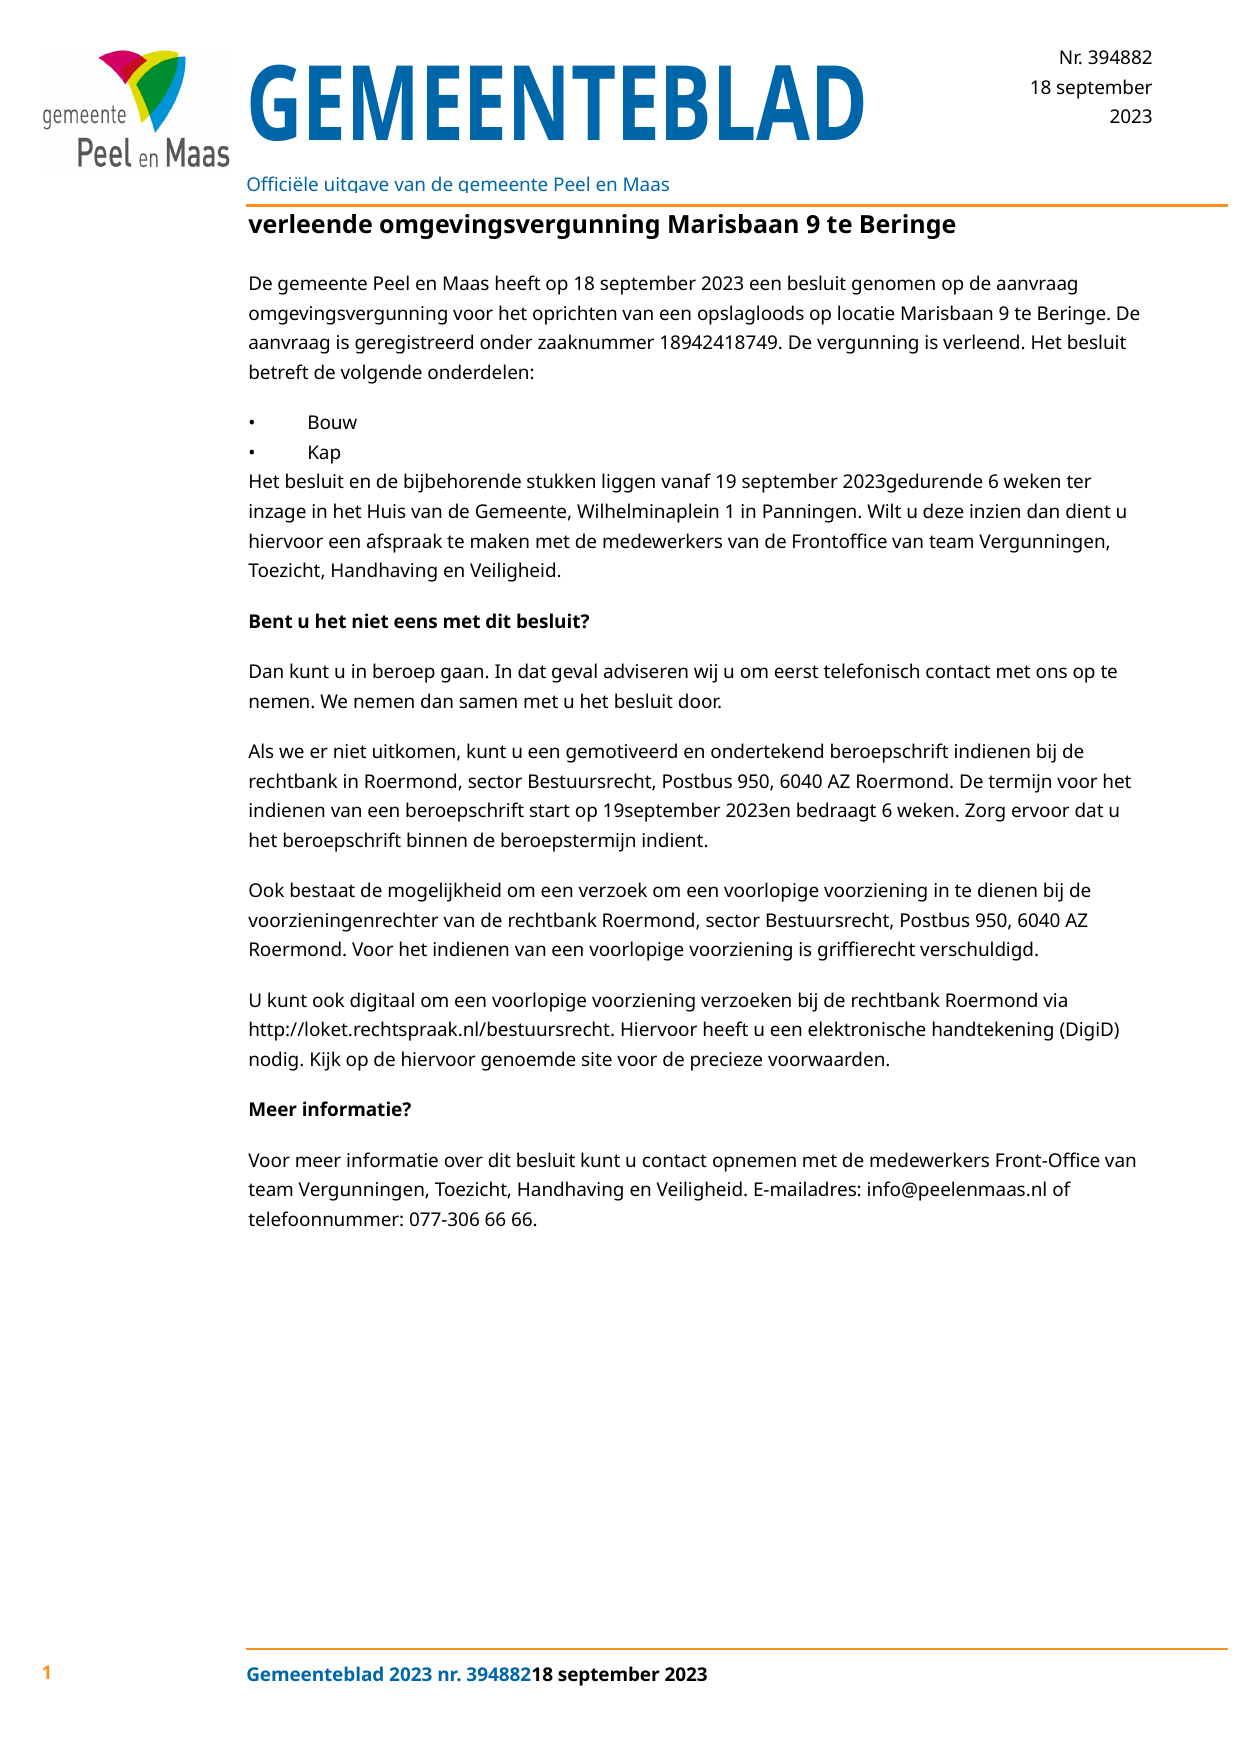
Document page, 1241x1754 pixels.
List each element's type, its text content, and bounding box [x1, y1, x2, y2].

text Bent u het niet eens met dit besluit? [248, 608, 1152, 633]
text Ook bestaat de mogelijkheid om een verzoek om een voorlopige voorziening in te dienen bij de voorzieningenrechter van de rechtbank Roermond, sector Bestuursrecht, Postbus 950, 6040 AZ Roermond. Voor het indienen van een voorlopige voorziening is griffierecht verschuldigd. [248, 877, 1152, 962]
text Het besluit en de bijbehorende stukken liggen vanaf 19 september 2023gedurende 6 weken ter inzage in het Huis van de Gemeente, Wilhelminaplein 1 in Panningen. Wilt u deze inzien dan dient u hiervoor een afspraak te maken met de medewerkers van de Frontoffice van team Vergunningen, Toezicht, Handhaving en Veiligheid. [248, 469, 1152, 583]
text Voor meer informatie over dit besluit kunt u contact opnemen met de medewerkers Front-Office van team Vergunningen, Toezicht, Handhaving en Veiligheid. E-mailadres: info@peelenmaas.nl of telefoonnummer: 077-306 66 66. [248, 1147, 1152, 1232]
text Als we er niet uitkomen, kunt u een gemotiveerd en ondertekend beroepschrift indienen bij de rechtbank in Roermond, sector Bestuursrecht, Postbus 950, 6040 AZ Roermond. De termijn voor het indienen van een beroepschrift start op 19september 2023en bedraagt 6 weken. Zorg ervoor dat u het beroepschrift binnen de beroepstermijn indient. [248, 738, 1152, 853]
text Meer informatie? [248, 1097, 1152, 1122]
picture [41, 47, 231, 172]
text U kunt ook digitaal om een voorlopige voorziening verzoeken bij de rechtbank Roermond via http://loket.rechtspraak.nl/bestuursrecht. Hiervoor heeft u een elektronische handtekening (DigiD) nodig. Kijk op de hiervoor genoemde site voor de precieze voorwaarden. [248, 987, 1152, 1072]
list Kap [248, 439, 1152, 465]
text Dan kunt u in beroep gaan. In dat geval adviseren wij u om eerst telefonisch contact met ons op te nemen. We nemen dan samen met u het besluit door. [248, 658, 1152, 713]
text De gemeente Peel en Maas heeft op 18 september 2023 een besluit genomen op de aanvraag omgevingsvergunning voor het oprichten van een opslagloods op locatie Marisbaan 9 te Beringe. De aanvraag is geregistreerd onder zaaknummer 18942418749. De vergunning is verleend. Het besluit betreft de volgende onderdelen: [248, 270, 1152, 385]
list Bouw [248, 409, 1152, 435]
text verleende omgevingsvergunning Marisbaan 9 te Beringe [248, 207, 1152, 241]
